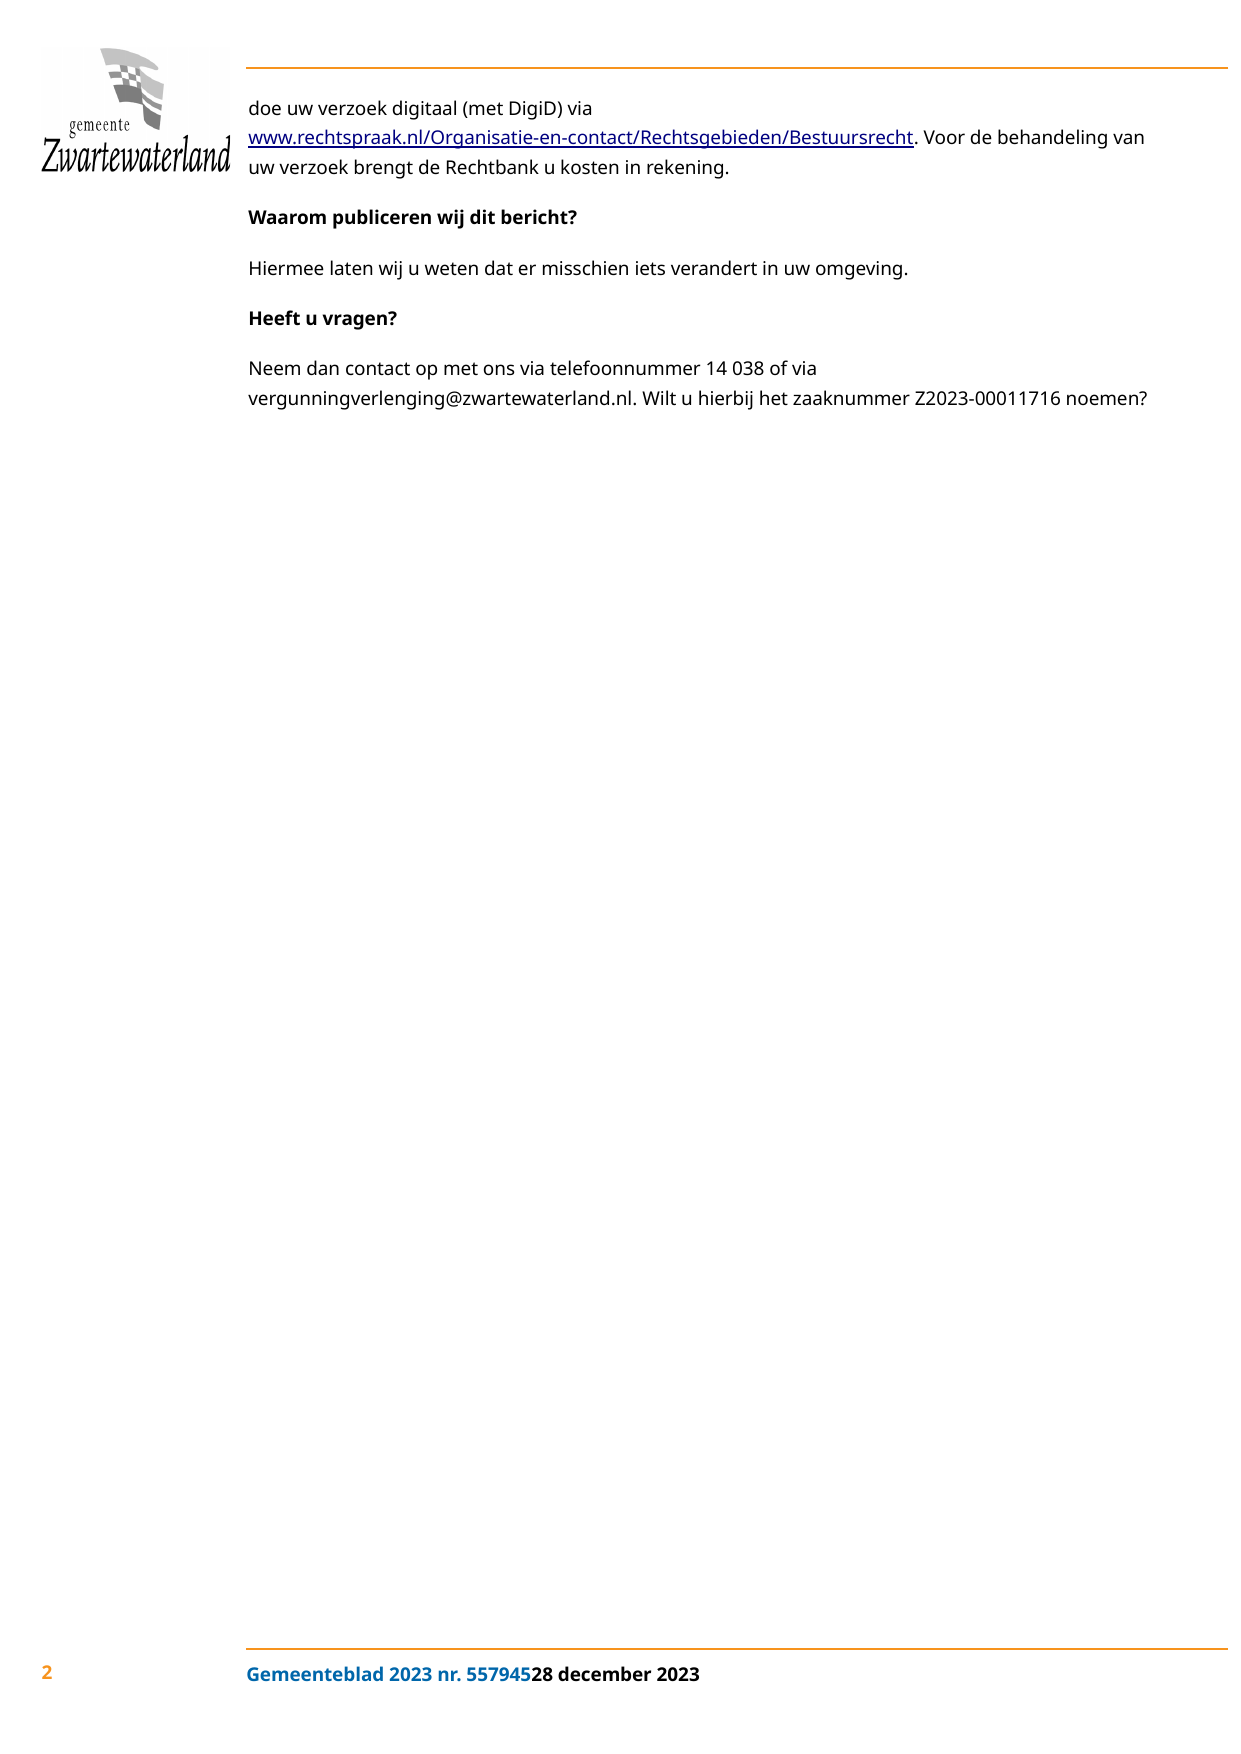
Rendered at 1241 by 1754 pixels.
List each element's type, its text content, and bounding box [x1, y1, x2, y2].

text Hiermee laten wij u weten dat er misschien iets verandert in uw omgeving. [248, 255, 1152, 281]
text Waarom publiceren wij dit bericht? [248, 204, 1152, 230]
text Heeft u vragen? [248, 305, 1152, 331]
text doe uw verzoek digitaal (met DigiD) via www.rechtspraak.nl/Organisatie-en-contact/Rechtsgebieden/Bestuursrecht. Voor de behandeling van uw verzoek brengt de Rechtbank u kosten in rekening. [248, 95, 1152, 180]
picture [41, 47, 231, 172]
text Neem dan contact op met ons via telefoonnummer 14 038 of via vergunningverlenging@zwartewaterland.nl. Wilt u hierbij het zaaknummer Z2023-00011716 noemen? [248, 356, 1152, 411]
